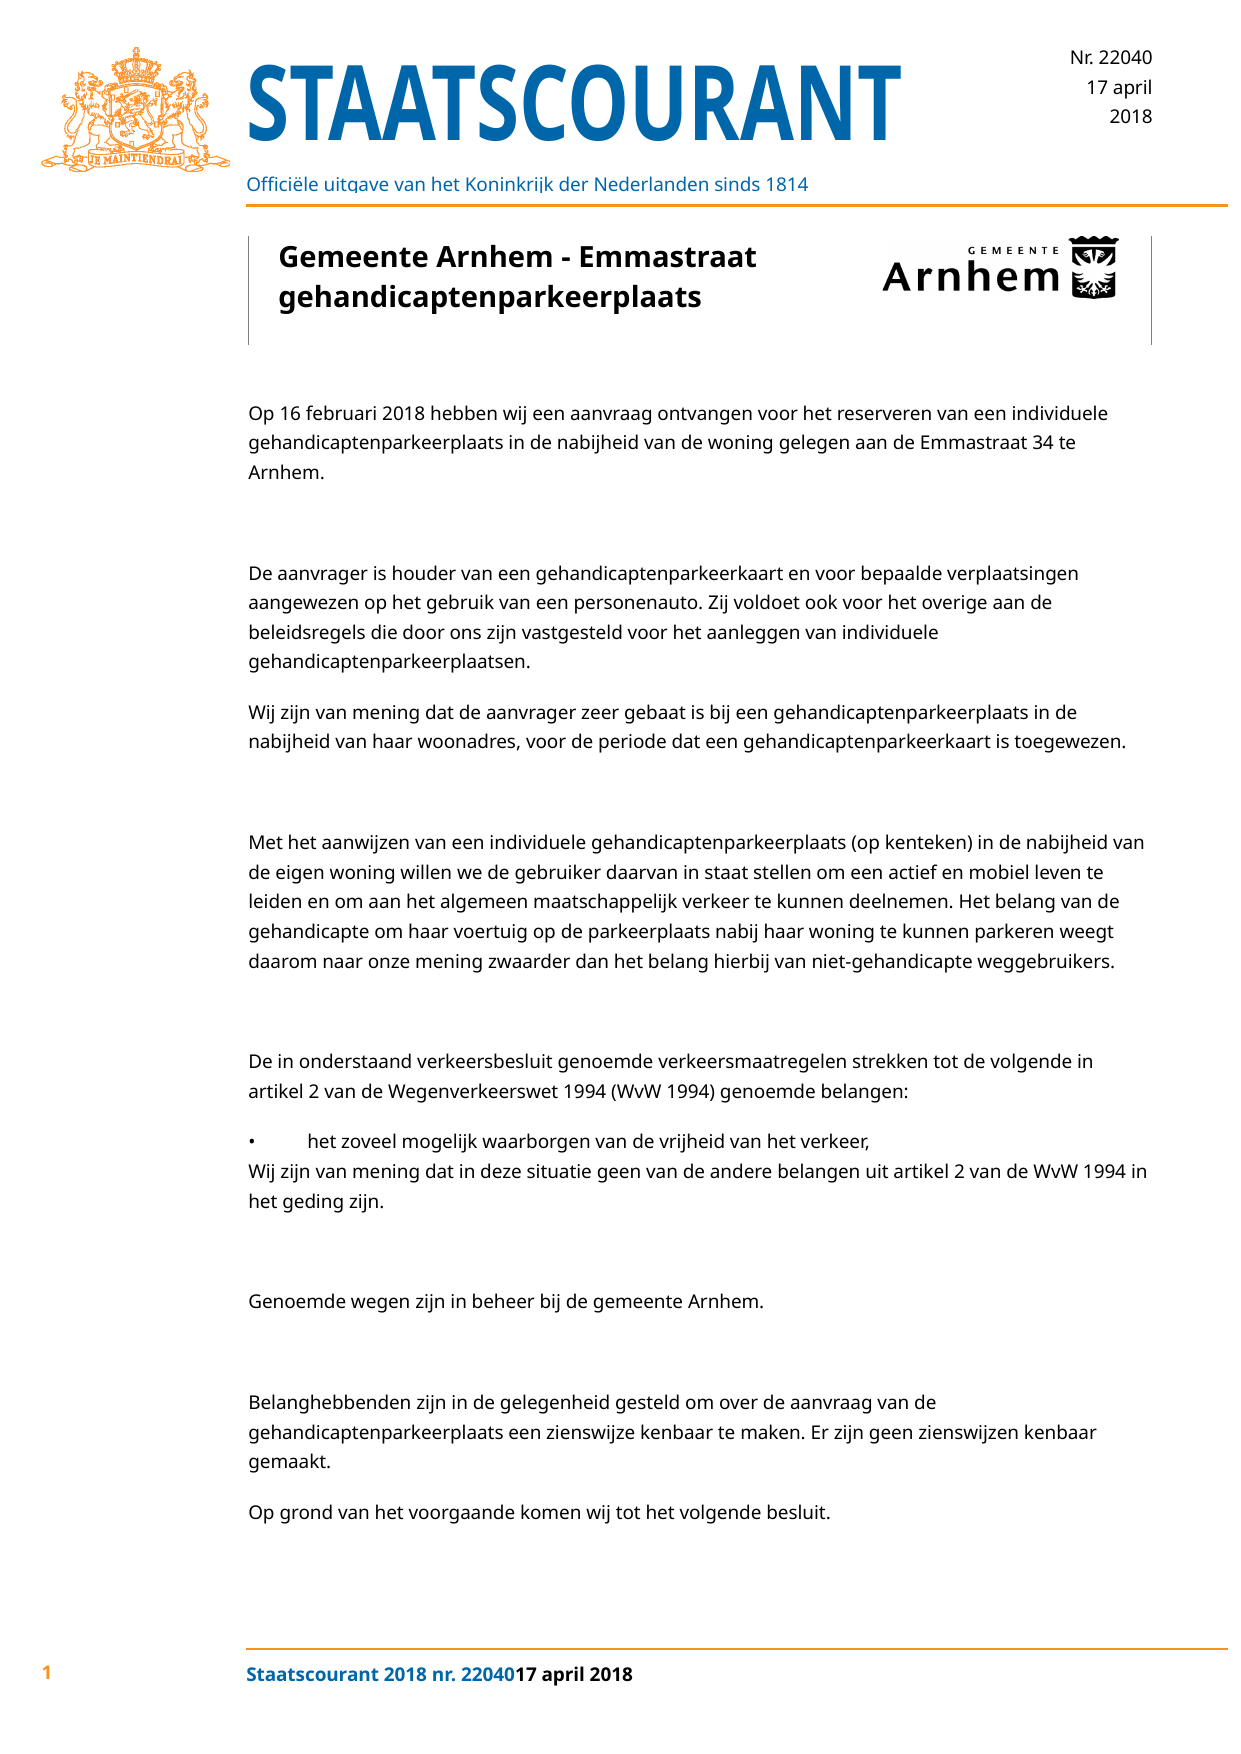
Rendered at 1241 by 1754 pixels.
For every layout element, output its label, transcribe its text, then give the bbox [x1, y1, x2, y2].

text Met het aanwijzen van een individuele gehandicaptenparkeerplaats (op kenteken) in de nabijheid van de eigen woning willen we de gebruiker daarvan in staat stellen om een actief en mobiel leven te leiden en om aan het algemeen maatschappelijk verkeer te kunnen deelnemen. Het belang van de gehandicapte om haar voertuig op de parkeerplaats nabij haar woning te kunnen parkeren weegt daarom naar onze mening zwaarder dan het belang hierbij van niet-gehandicapte weggebruikers. [248, 829, 1152, 974]
text De in onderstaand verkeersbesluit genoemde verkeersmaatregelen strekken tot de volgende in artikel 2 van de Wegenverkeerswet 1994 (WvW 1994) genoemde belangen: [248, 1049, 1152, 1104]
text Wij zijn van mening dat de aanvrager zeer gebaat is bij een gehandicaptenparkeerplaats in de nabijheid van haar woonadres, voor de periode dat een gehandicaptenparkeerkaart is toegewezen. [248, 699, 1152, 754]
picture [41, 47, 231, 172]
table_header Gemeente Arnhem - Emmastraat gehandicaptenparkeerplaats [249, 236, 850, 345]
text Op 16 februari 2018 hebben wij een aanvraag ontvangen voor het reserveren van een individuele gehandicaptenparkeerplaats in de nabijheid van de woning gelegen aan de Emmastraat 34 te Arnhem. [248, 400, 1152, 485]
text Belanghebbenden zijn in de gelegenheid gesteld om over de aanvraag van de gehandicaptenparkeerplaats een zienswijze kenbaar te maken. Er zijn geen zienswijzen kenbaar gemaakt. [248, 1389, 1152, 1474]
text Op grond van het voorgaande komen wij tot het volgende besluit. [248, 1499, 1152, 1525]
text Wij zijn van mening dat in deze situatie geen van de andere belangen uit artikel 2 van de WvW 1994 in het geding zijn. [248, 1158, 1152, 1214]
text Genoemde wegen zijn in beheer bij de gemeente Arnhem. [248, 1289, 1152, 1314]
list het zoveel mogelijk waarborgen van de vrijheid van het verkeer, [248, 1129, 1152, 1154]
text De aanvrager is houder van een gehandicaptenparkeerkaart en voor bepaalde verplaatsingen aangewezen op het gebruik van een personenauto. Zij voldoet ook voor het overige aan de beleidsregels die door ons zijn vastgesteld voor het aanleggen van individuele gehandicaptenparkeerplaatsen. [248, 560, 1152, 674]
picture [882, 236, 1119, 299]
table_header [850, 236, 1151, 345]
